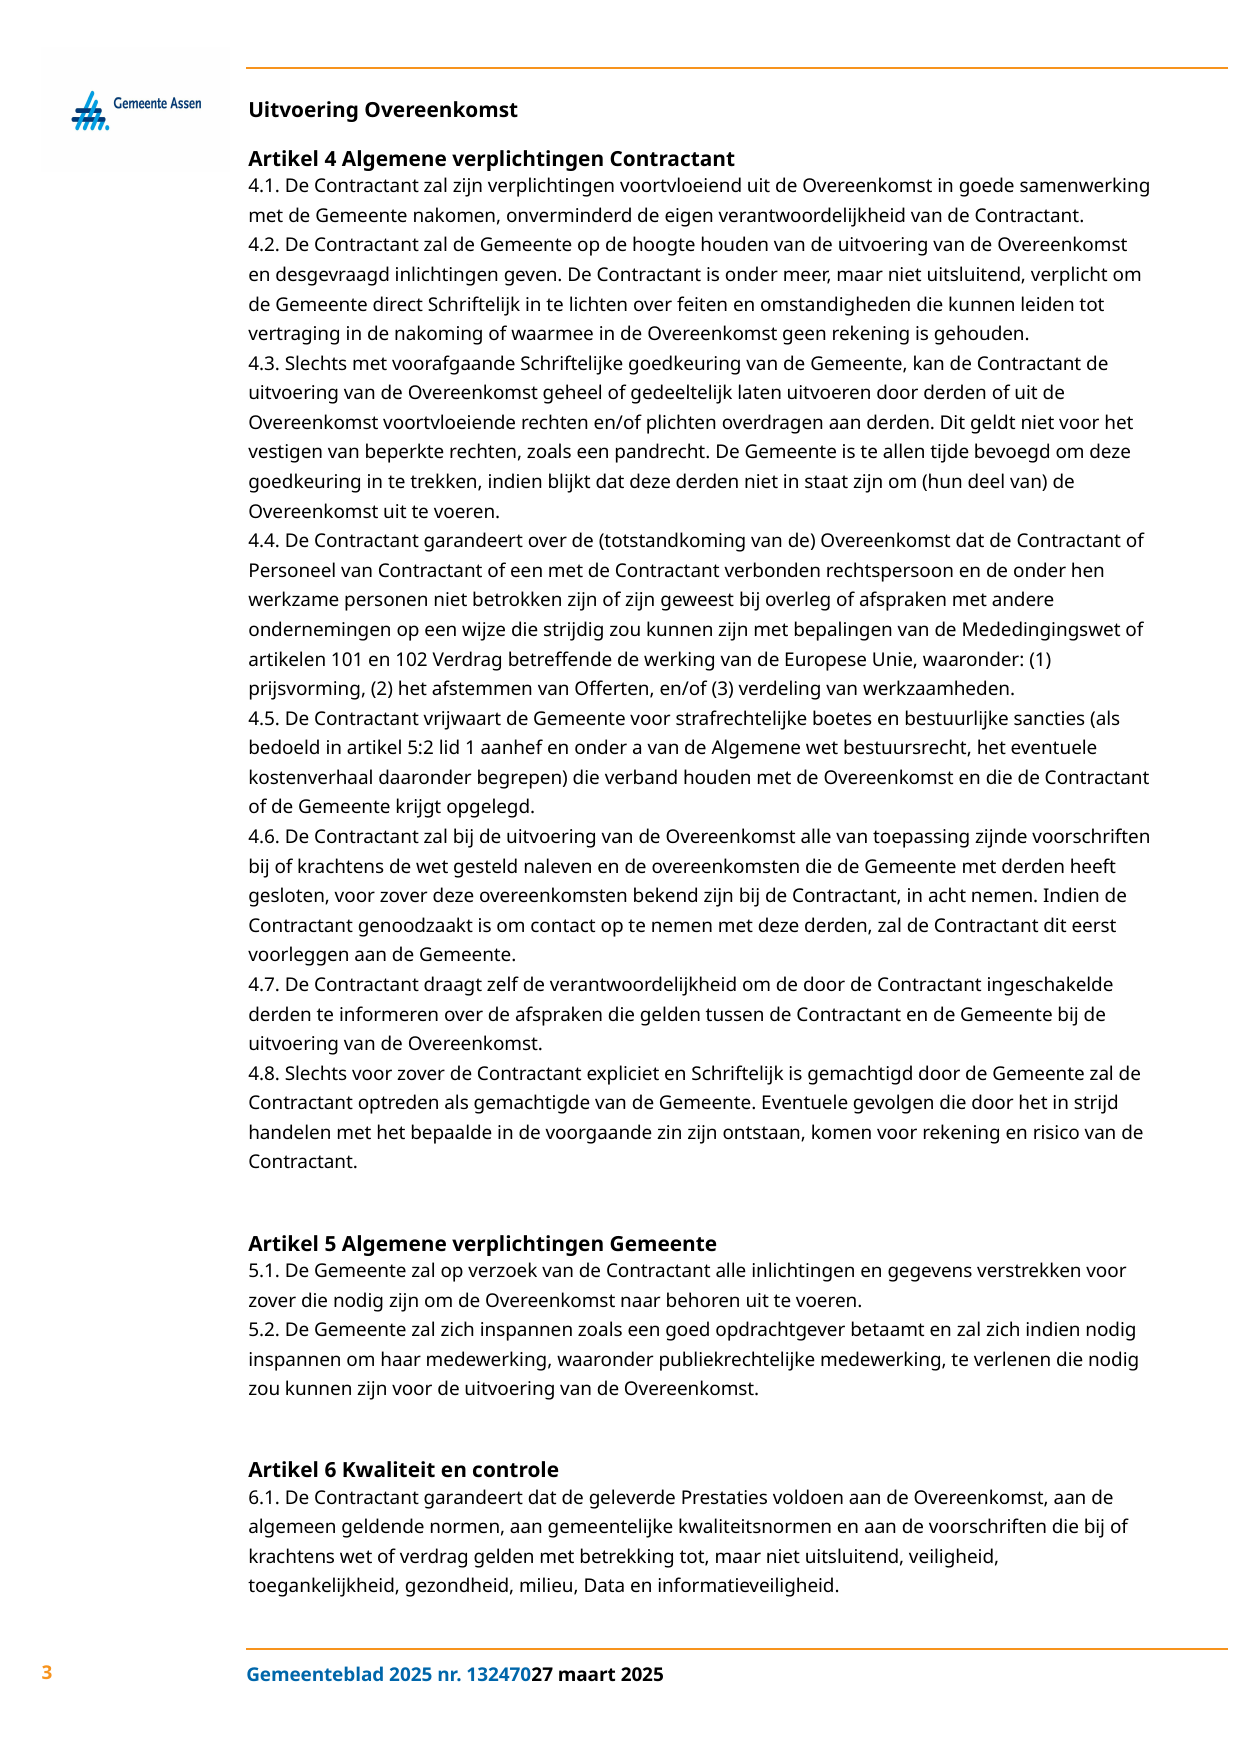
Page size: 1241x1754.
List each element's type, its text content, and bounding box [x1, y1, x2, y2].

text 5.1. De Gemeente zal op verzoek van de Contractant alle inlichtingen en gegevens verstrekken voor zover die nodig zijn om de Overeenkomst naar behoren uit te voeren. [248, 1257, 1152, 1312]
text 6.1. De Contractant garandeert dat de geleverde Prestaties voldoen aan de Overeenkomst, aan de algemeen geldende normen, aan gemeentelijke kwaliteitsnormen en aan de voorschriften die bij of krachtens wet of verdrag gelden met betrekking tot, maar niet uitsluitend, veiligheid, toegankelijkheid, gezondheid, milieu, Data en informatieveiligheid. [248, 1484, 1152, 1598]
text 4.7. De Contractant draagt zelf de verantwoordelijkheid om de door de Contractant ingeschakelde derden te informeren over de afspraken die gelden tussen de Contractant en de Gemeente bij de uitvoering van de Overeenkomst. [248, 971, 1152, 1056]
text Artikel 4 Algemene verplichtingen Contractant [248, 144, 1152, 172]
text 4.4. De Contractant garandeert over de (totstandkoming van de) Overeenkomst dat de Contractant of Personeel van Contractant of een met de Contractant verbonden rechtspersoon en de onder hen werkzame personen niet betrokken zijn of zijn geweest bij overleg of afspraken met andere ondernemingen op een wijze die strijdig zou kunnen zijn met bepalingen van de Mededingingswet of artikelen 101 en 102 Verdrag betreffende de werking van de Europese Unie, waaronder: (1) prijsvorming, (2) het afstemmen van Offerten, en/of (3) verdeling van werkzaamheden. [248, 527, 1152, 701]
text Uitvoering Overeenkomst [248, 95, 1152, 123]
text Artikel 6 Kwaliteit en controle [248, 1456, 1152, 1484]
picture [41, 47, 231, 172]
text 4.3. Slechts met voorafgaande Schriftelijke goedkeuring van de Gemeente, kan de Contractant de uitvoering van de Overeenkomst geheel of gedeeltelijk laten uitvoeren door derden of uit de Overeenkomst voortvloeiende rechten en/of plichten overdragen aan derden. Dit geldt niet voor het vestigen van beperkte rechten, zoals een pandrecht. De Gemeente is te allen tijde bevoegd om deze goedkeuring in te trekken, indien blijkt dat deze derden niet in staat zijn om (hun deel van) de Overeenkomst uit te voeren. [248, 350, 1152, 524]
text Artikel 5 Algemene verplichtingen Gemeente [248, 1229, 1152, 1257]
text 4.1. De Contractant zal zijn verplichtingen voortvloeiend uit de Overeenkomst in goede samenwerking met de Gemeente nakomen, onverminderd de eigen verantwoordelijkheid van de Contractant. [248, 172, 1152, 228]
text 5.2. De Gemeente zal zich inspannen zoals een goed opdrachtgever betaamt en zal zich indien nodig inspannen om haar medewerking, waaronder publiekrechtelijke medewerking, te verlenen die nodig zou kunnen zijn voor de uitvoering van de Overeenkomst. [248, 1316, 1152, 1401]
text 4.5. De Contractant vrijwaart de Gemeente voor strafrechtelijke boetes en bestuurlijke sancties (als bedoeld in artikel 5:2 lid 1 aanhef en onder a van de Algemene wet bestuursrecht, het eventuele kostenverhaal daaronder begrepen) die verband houden met de Overeenkomst en die de Contractant of de Gemeente krijgt opgelegd. [248, 705, 1152, 819]
text 4.6. De Contractant zal bij de uitvoering van de Overeenkomst alle van toepassing zijnde voorschriften bij of krachtens de wet gesteld naleven en de overeenkomsten die de Gemeente met derden heeft gesloten, voor zover deze overeenkomsten bekend zijn bij de Contractant, in acht nemen. Indien de Contractant genoodzaakt is om contact op te nemen met deze derden, zal de Contractant dit eerst voorleggen aan de Gemeente. [248, 823, 1152, 967]
text 4.2. De Contractant zal de Gemeente op de hoogte houden van de uitvoering van de Overeenkomst en desgevraagd inlichtingen geven. De Contractant is onder meer, maar niet uitsluitend, verplicht om de Gemeente direct Schriftelijk in te lichten over feiten en omstandigheden die kunnen leiden tot vertraging in de nakoming of waarmee in de Overeenkomst geen rekening is gehouden. [248, 232, 1152, 346]
text 4.8. Slechts voor zover de Contractant expliciet en Schriftelijk is gemachtigd door de Gemeente zal de Contractant optreden als gemachtigde van de Gemeente. Eventuele gevolgen die door het in strijd handelen met het bepaalde in de voorgaande zin zijn ontstaan, komen voor rekening en risico van de Contractant. [248, 1060, 1152, 1174]
